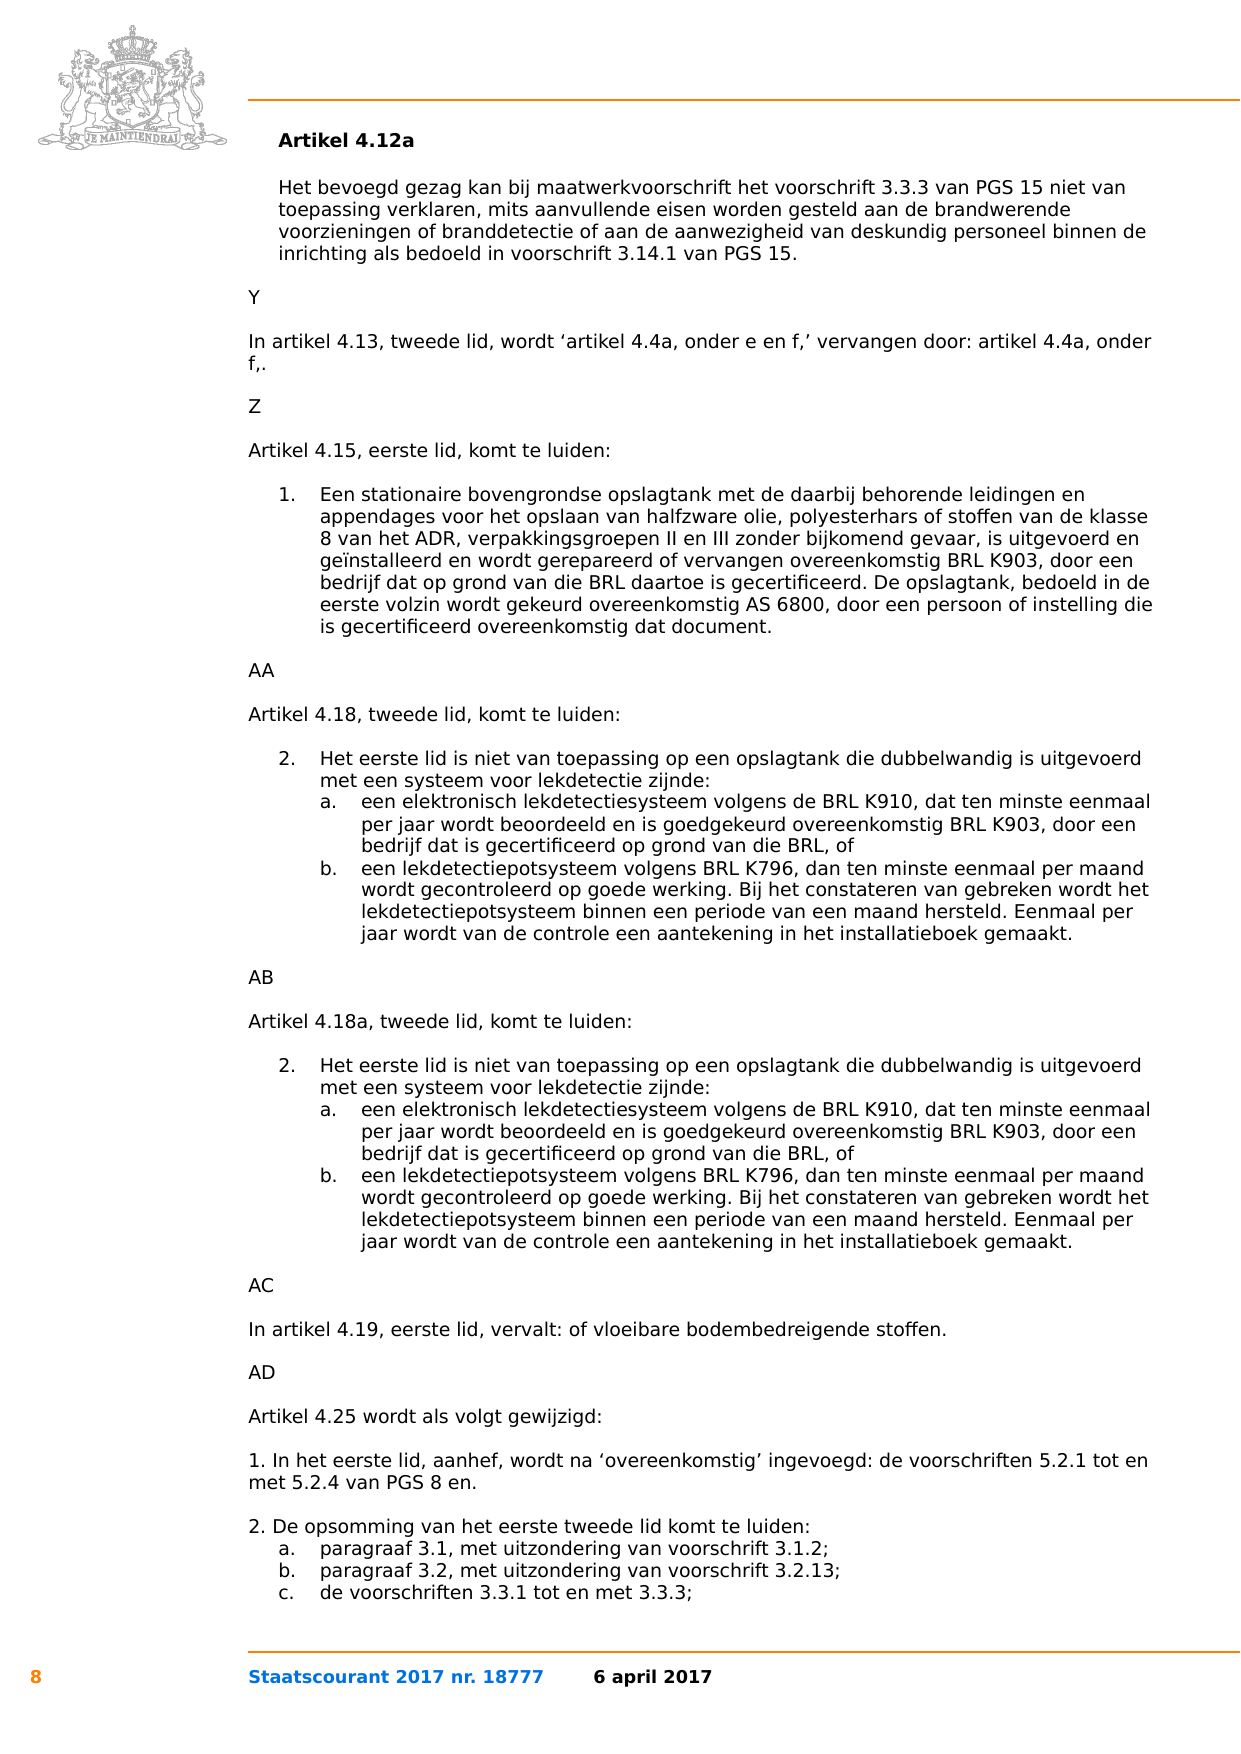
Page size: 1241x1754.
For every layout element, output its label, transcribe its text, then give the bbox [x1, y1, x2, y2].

text 2. Het eerste lid is niet van toepassing op een opslagtank die dubbelwandig is uitgevoerd met een systeem voor lekdetectie zijnde: [278, 747, 1163, 791]
text a. een elektronisch lekdetectiesysteem volgens de BRL K910, dat ten minste eenmaal per jaar wordt beoordeeld en is goedgekeurd overeenkomstig BRL K903, door een bedrijf dat is gecertificeerd op grond van die BRL, of [319, 791, 1163, 857]
text In artikel 4.13, tweede lid, wordt ‘artikel 4.4a, onder e en f,’ vervangen door: artikel 4.4a, onder f,. [248, 331, 1163, 374]
text AA [248, 660, 1163, 682]
text AB [248, 967, 1163, 989]
text Artikel 4.18, tweede lid, komt te luiden: [248, 704, 1163, 726]
subtitle Artikel 4.12a [278, 130, 1163, 152]
text Z [248, 396, 1163, 418]
text a. paragraaf 3.1, met uitzondering van voorschrift 3.1.2; [278, 1538, 1163, 1560]
text 1. Een stationaire bovengrondse opslagtank met de daarbij behorende leidingen en appendages voor het opslaan van halfzware olie, polyesterhars of stoffen van de klasse 8 van het ADR, verpakkingsgroepen II en III zonder bijkomend gevaar, is uitgevoerd en geïnstalleerd en wordt gerepareerd of vervangen overeenkomstig BRL K903, door een bedrijf dat op grond van die BRL daartoe is gecertificeerd. De opslagtank, bedoeld in de eerste volzin wordt gekeurd overeenkomstig AS 6800, door een persoon of instelling die is gecertificeerd overeenkomstig dat document. [278, 484, 1163, 638]
text c. de voorschriften 3.3.1 tot en met 3.3.3; [278, 1582, 1163, 1604]
text 2. De opsomming van het eerste tweede lid komt te luiden: [248, 1516, 1163, 1538]
picture [38, 25, 227, 150]
text 1. In het eerste lid, aanhef, wordt na ‘overeenkomstig’ ingevoegd: de voorschriften 5.2.1 tot en met 5.2.4 van PGS 8 en. [248, 1450, 1163, 1494]
text Artikel 4.15, eerste lid, komt te luiden: [248, 440, 1163, 462]
text b. een lekdetectiepotsysteem volgens BRL K796, dan ten minste eenmaal per maand wordt gecontroleerd op goede werking. Bij het constateren van gebreken wordt het lekdetectiepotsysteem binnen een periode van een maand hersteld. Eenmaal per jaar wordt van de controle een aantekening in het installatieboek gemaakt. [319, 857, 1163, 945]
text Het bevoegd gezag kan bij maatwerkvoorschrift het voorschrift 3.3.3 van PGS 15 niet van toepassing verklaren, mits aanvullende eisen worden gesteld aan de brandwerende voorzieningen of branddetectie of aan de aanwezigheid van deskundig personeel binnen de inrichting als bedoeld in voorschrift 3.14.1 van PGS 15. [278, 177, 1163, 265]
text In artikel 4.19, eerste lid, vervalt: of vloeibare bodembedreigende stoffen. [248, 1318, 1163, 1340]
text AC [248, 1274, 1163, 1297]
text AD [248, 1362, 1163, 1384]
text Y [248, 287, 1163, 309]
text Artikel 4.25 wordt als volgt gewijzigd: [248, 1406, 1163, 1428]
text Artikel 4.18a, tweede lid, komt te luiden: [248, 1011, 1163, 1033]
text b. paragraaf 3.2, met uitzondering van voorschrift 3.2.13; [278, 1560, 1163, 1582]
text a. een elektronisch lekdetectiesysteem volgens de BRL K910, dat ten minste eenmaal per jaar wordt beoordeeld en is goedgekeurd overeenkomstig BRL K903, door een bedrijf dat is gecertificeerd op grond van die BRL, of [319, 1099, 1163, 1165]
text b. een lekdetectiepotsysteem volgens BRL K796, dan ten minste eenmaal per maand wordt gecontroleerd op goede werking. Bij het constateren van gebreken wordt het lekdetectiepotsysteem binnen een periode van een maand hersteld. Eenmaal per jaar wordt van de controle een aantekening in het installatieboek gemaakt. [319, 1165, 1163, 1253]
text 2. Het eerste lid is niet van toepassing op een opslagtank die dubbelwandig is uitgevoerd met een systeem voor lekdetectie zijnde: [278, 1055, 1163, 1099]
